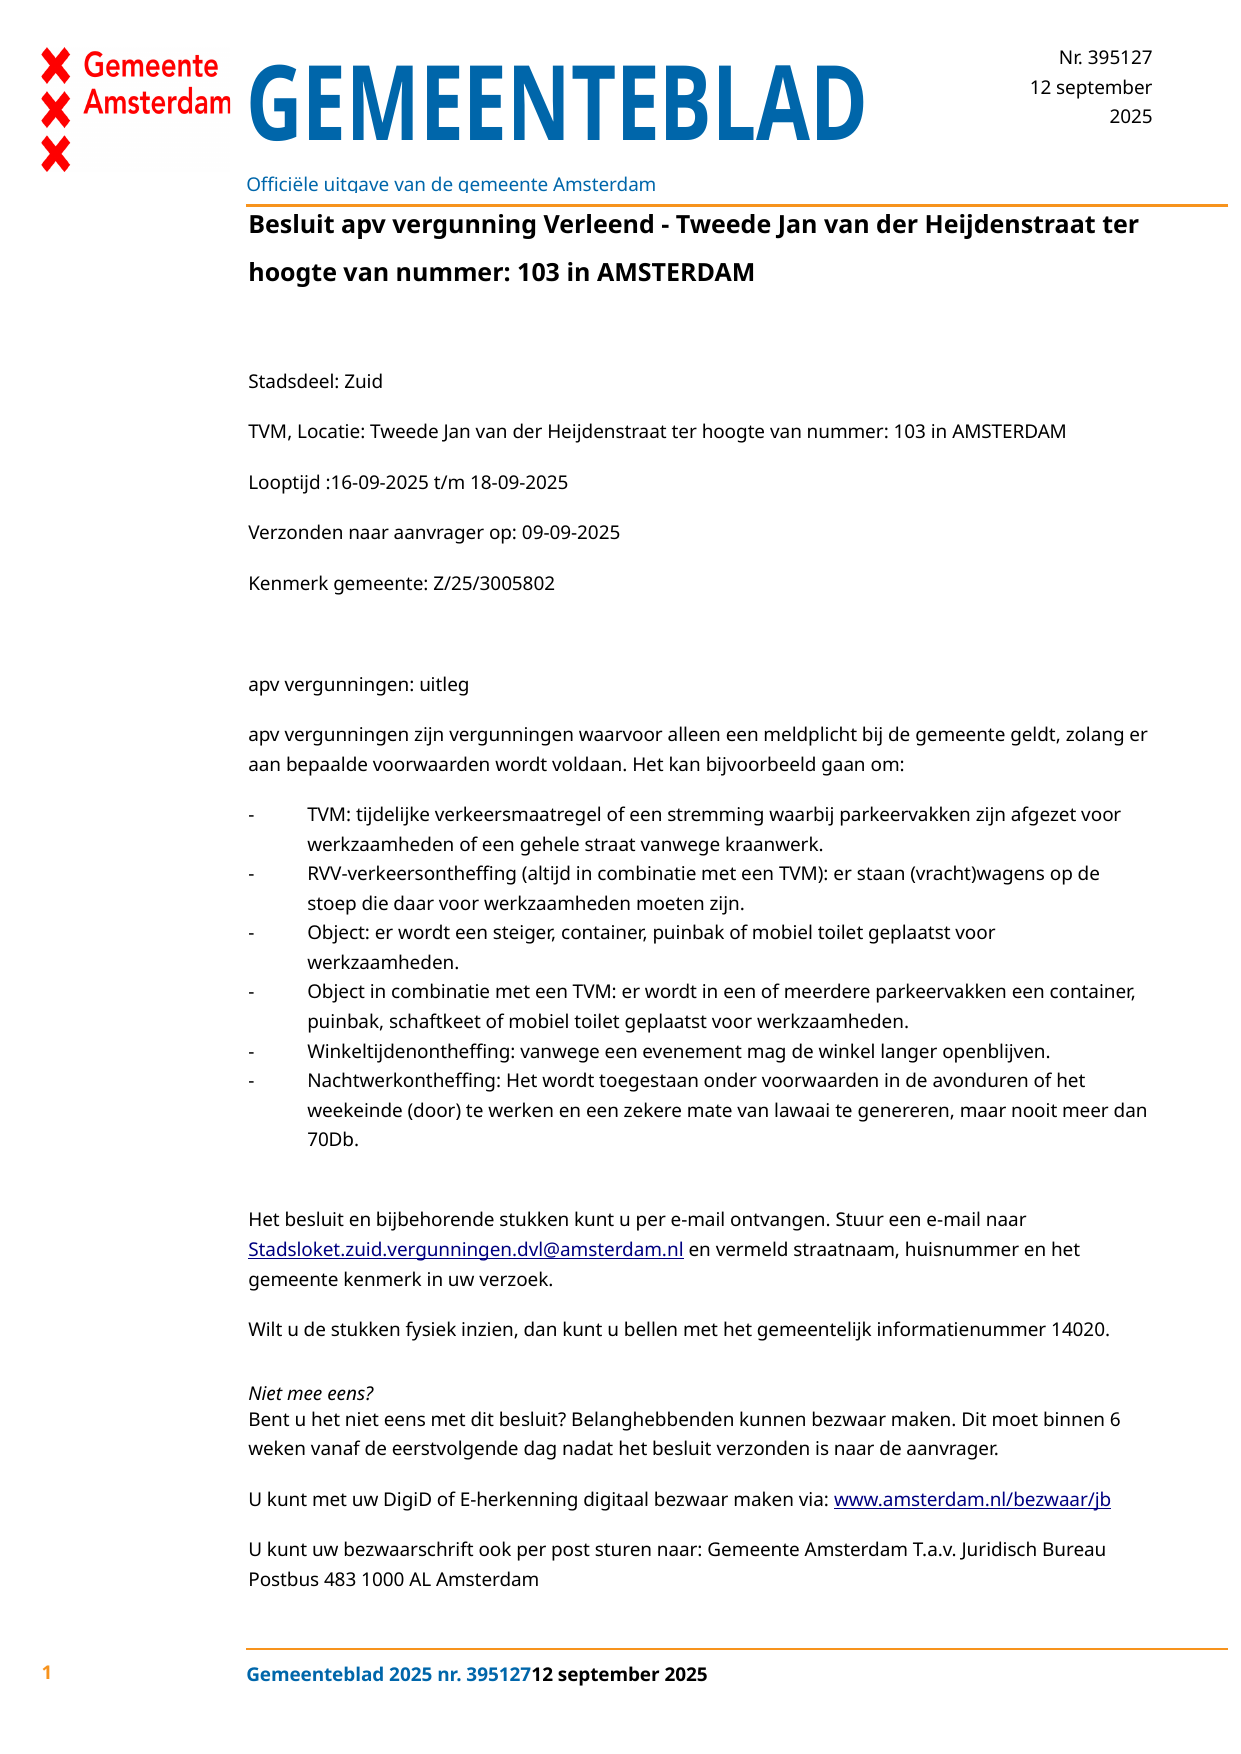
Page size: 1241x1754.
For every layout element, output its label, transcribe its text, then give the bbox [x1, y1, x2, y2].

text Kenmerk gemeente: Z/25/3005802 [248, 570, 1152, 596]
list RVV-verkeersontheffing (altijd in combinatie met een TVM): er staan (vracht)wagens op de stoep die daar voor werkzaamheden moeten zijn. [248, 860, 1152, 916]
text U kunt met uw DigiD of E-herkenning digitaal bezwaar maken via: www.amsterdam.nl/bezwaar/jb [248, 1486, 1152, 1512]
text Bent u het niet eens met dit besluit? Belanghebbenden kunnen bezwaar maken. Dit moet binnen 6 weken vanaf de eerstvolgende dag nadat het besluit verzonden is naar de aanvrager. [248, 1406, 1152, 1461]
list Object: er wordt een steiger, container, puinbak of mobiel toilet geplaatst voor werkzaamheden. [248, 919, 1152, 975]
text Niet mee eens? [248, 1380, 1152, 1406]
text Het besluit en bijbehorende stukken kunt u per e-mail ontvangen. Stuur een e-mail naar Stadsloket.zuid.vergunningen.dvl@amsterdam.nl en vermeld straatnaam, huisnummer en het gemeente kenmerk in uw verzoek. [248, 1207, 1152, 1292]
list Object in combinatie met een TVM: er wordt in een of meerdere parkeervakken een container, puinbak, schaftkeet of mobiel toilet geplaatst voor werkzaamheden. [248, 979, 1152, 1034]
text Wilt u de stukken fysiek inzien, dan kunt u bellen met het gemeentelijk informatienummer 14020. [248, 1316, 1152, 1342]
text apv vergunningen zijn vergunningen waarvoor alleen een meldplicht bij de gemeente geldt, zolang er aan bepaalde voorwaarden wordt voldaan. Het kan bijvoorbeeld gaan om: [248, 721, 1152, 777]
list TVM: tijdelijke verkeersmaatregel of een stremming waarbij parkeervakken zijn afgezet voor werkzaamheden of een gehele straat vanwege kraanwerk. [248, 801, 1152, 857]
picture [41, 47, 231, 172]
text apv vergunningen: uitleg [248, 671, 1152, 697]
list Winkeltijdenontheffing: vanwege een evenement mag de winkel langer openblijven. [248, 1038, 1152, 1064]
text U kunt uw bezwaarschrift ook per post sturen naar: Gemeente Amsterdam T.a.v. Juridisch Bureau Postbus 483 1000 AL Amsterdam [248, 1536, 1152, 1592]
text Verzonden naar aanvrager op: 09-09-2025 [248, 519, 1152, 545]
text Looptijd :16-09-2025 t/m 18-09-2025 [248, 469, 1152, 495]
text Besluit apv vergunning Verleend - Tweede Jan van der Heijdenstraat ter hoogte van nummer: 103 in AMSTERDAM [248, 207, 1152, 288]
text Stadsdeel: Zuid [248, 368, 1152, 394]
list Nachtwerkontheffing: Het wordt toegestaan onder voorwaarden in de avonduren of het weekeinde (door) te werken en een zekere mate van lawaai te genereren, maar nooit meer dan 70Db. [248, 1067, 1152, 1152]
text TVM, Locatie: Tweede Jan van der Heijdenstraat ter hoogte van nummer: 103 in AMSTERDAM [248, 419, 1152, 444]
